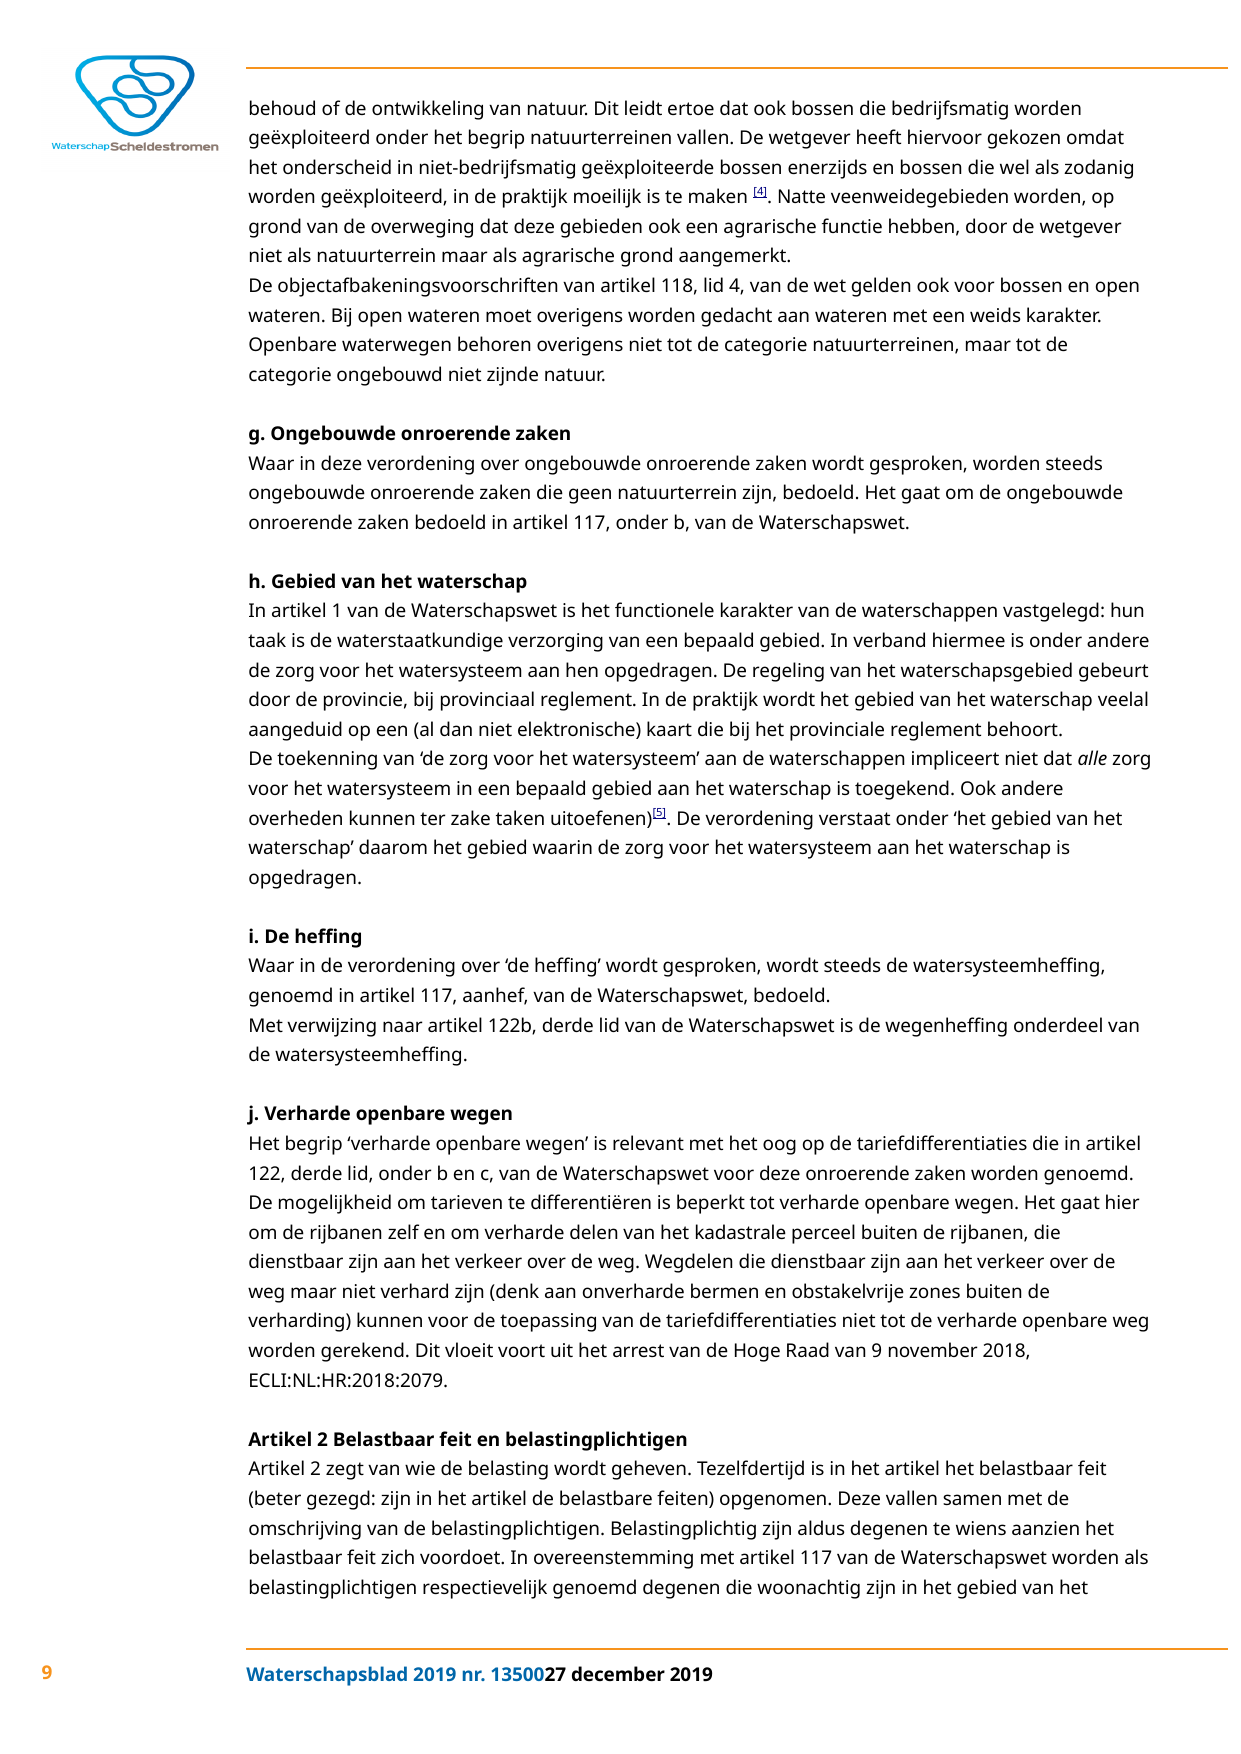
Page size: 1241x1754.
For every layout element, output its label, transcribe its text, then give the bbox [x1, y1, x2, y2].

picture [41, 47, 231, 172]
text Waar in de verordening over ‘de heffing’ wordt gesproken, wordt steeds de watersysteemheffing, genoemd in artikel 117, aanhef, van de Waterschapswet, bedoeld. [248, 953, 1152, 1008]
text h. Gebied van het waterschap [248, 568, 1152, 594]
text De objectafbakeningsvoorschriften van artikel 118, lid 4, van de wet gelden ook voor bossen en open wateren. Bij open wateren moet overigens worden gedacht aan wateren met een weids karakter. Openbare waterwegen behoren overigens niet tot de categorie natuurterreinen, maar tot de categorie ongebouwd niet zijnde natuur. [248, 272, 1152, 387]
text De toekenning van ‘de zorg voor het watersysteem’ aan de waterschappen impliceert niet dat alle zorg voor het watersysteem in een bepaald gebied aan het waterschap is toegekend. Ook andere overheden kunnen ter zake taken uitoefenen)[5]. De verordening verstaat onder ‘het gebied van het waterschap’ daarom het gebied waarin de zorg voor het watersysteem aan het waterschap is opgedragen. [248, 746, 1152, 890]
text Waar in deze verordening over ongebouwde onroerende zaken wordt gesproken, worden steeds ongebouwde onroerende zaken die geen natuurterrein zijn, bedoeld. Het gaat om de ongebouwde onroerende zaken bedoeld in artikel 117, onder b, van de Waterschapswet. [248, 450, 1152, 535]
text Artikel 2 Belastbaar feit en belastingplichtigen [248, 1426, 1152, 1452]
text Met verwijzing naar artikel 122b, derde lid van de Waterschapswet is de wegenheffing onderdeel van de watersysteemheffing. [248, 1012, 1152, 1067]
text i. De heffing [248, 923, 1152, 949]
text Het begrip ‘verharde openbare wegen’ is relevant met het oog op de tariefdifferentiaties die in artikel 122, derde lid, onder b en c, van de Waterschapswet voor deze onroerende zaken worden genoemd. De mogelijkheid om tarieven te differentiëren is beperkt tot verharde openbare wegen. Het gaat hier om de rijbanen zelf en om verharde delen van het kadastrale perceel buiten de rijbanen, die dienstbaar zijn aan het verkeer over de weg. Wegdelen die dienstbaar zijn aan het verkeer over de weg maar niet verhard zijn (denk aan onverharde bermen en obstakelvrije zones buiten de verharding) kunnen voor de toepassing van de tariefdifferentiaties niet tot de verharde openbare weg worden gerekend. Dit vloeit voort uit het arrest van de Hoge Raad van 9 november 2018, ECLI:NL:HR:2018:2079. [248, 1130, 1152, 1393]
text g. Ongebouwde onroerende zaken [248, 420, 1152, 446]
text j. Verharde openbare wegen [248, 1101, 1152, 1126]
text Artikel 2 zegt van wie de belasting wordt geheven. Tezelfdertijd is in het artikel het belastbaar feit (beter gezegd: zijn in het artikel de belastbare feiten) opgenomen. Deze vallen samen met de omschrijving van de belastingplichtigen. Belastingplichtig zijn aldus degenen te wiens aanzien het belastbaar feit zich voordoet. In overeenstemming met artikel 117 van de Waterschapswet worden als belastingplichtigen respectievelijk genoemd degenen die woonachtig zijn in het gebied van het [248, 1456, 1152, 1600]
text behoud of de ontwikkeling van natuur. Dit leidt ertoe dat ook bossen die bedrijfsmatig worden geëxploiteerd onder het begrip natuurterreinen vallen. De wetgever heeft hiervoor gekozen omdat het onderscheid in niet-bedrijfsmatig geëxploiteerde bossen enerzijds en bossen die wel als zodanig worden geëxploiteerd, in de praktijk moeilijk is te maken [4]. Natte veenweidegebieden worden, op grond van de overweging dat deze gebieden ook een agrarische functie hebben, door de wetgever niet als natuurterrein maar als agrarische grond aangemerkt. [248, 95, 1152, 268]
text In artikel 1 van de Waterschapswet is het functionele karakter van de waterschappen vastgelegd: hun taak is de waterstaatkundige verzorging van een bepaald gebied. In verband hiermee is onder andere de zorg voor het watersysteem aan hen opgedragen. De regeling van het waterschapsgebied gebeurt door de provincie, bij provinciaal reglement. In de praktijk wordt het gebied van het waterschap veelal aangeduid op een (al dan niet elektronische) kaart die bij het provinciale reglement behoort. [248, 598, 1152, 742]
